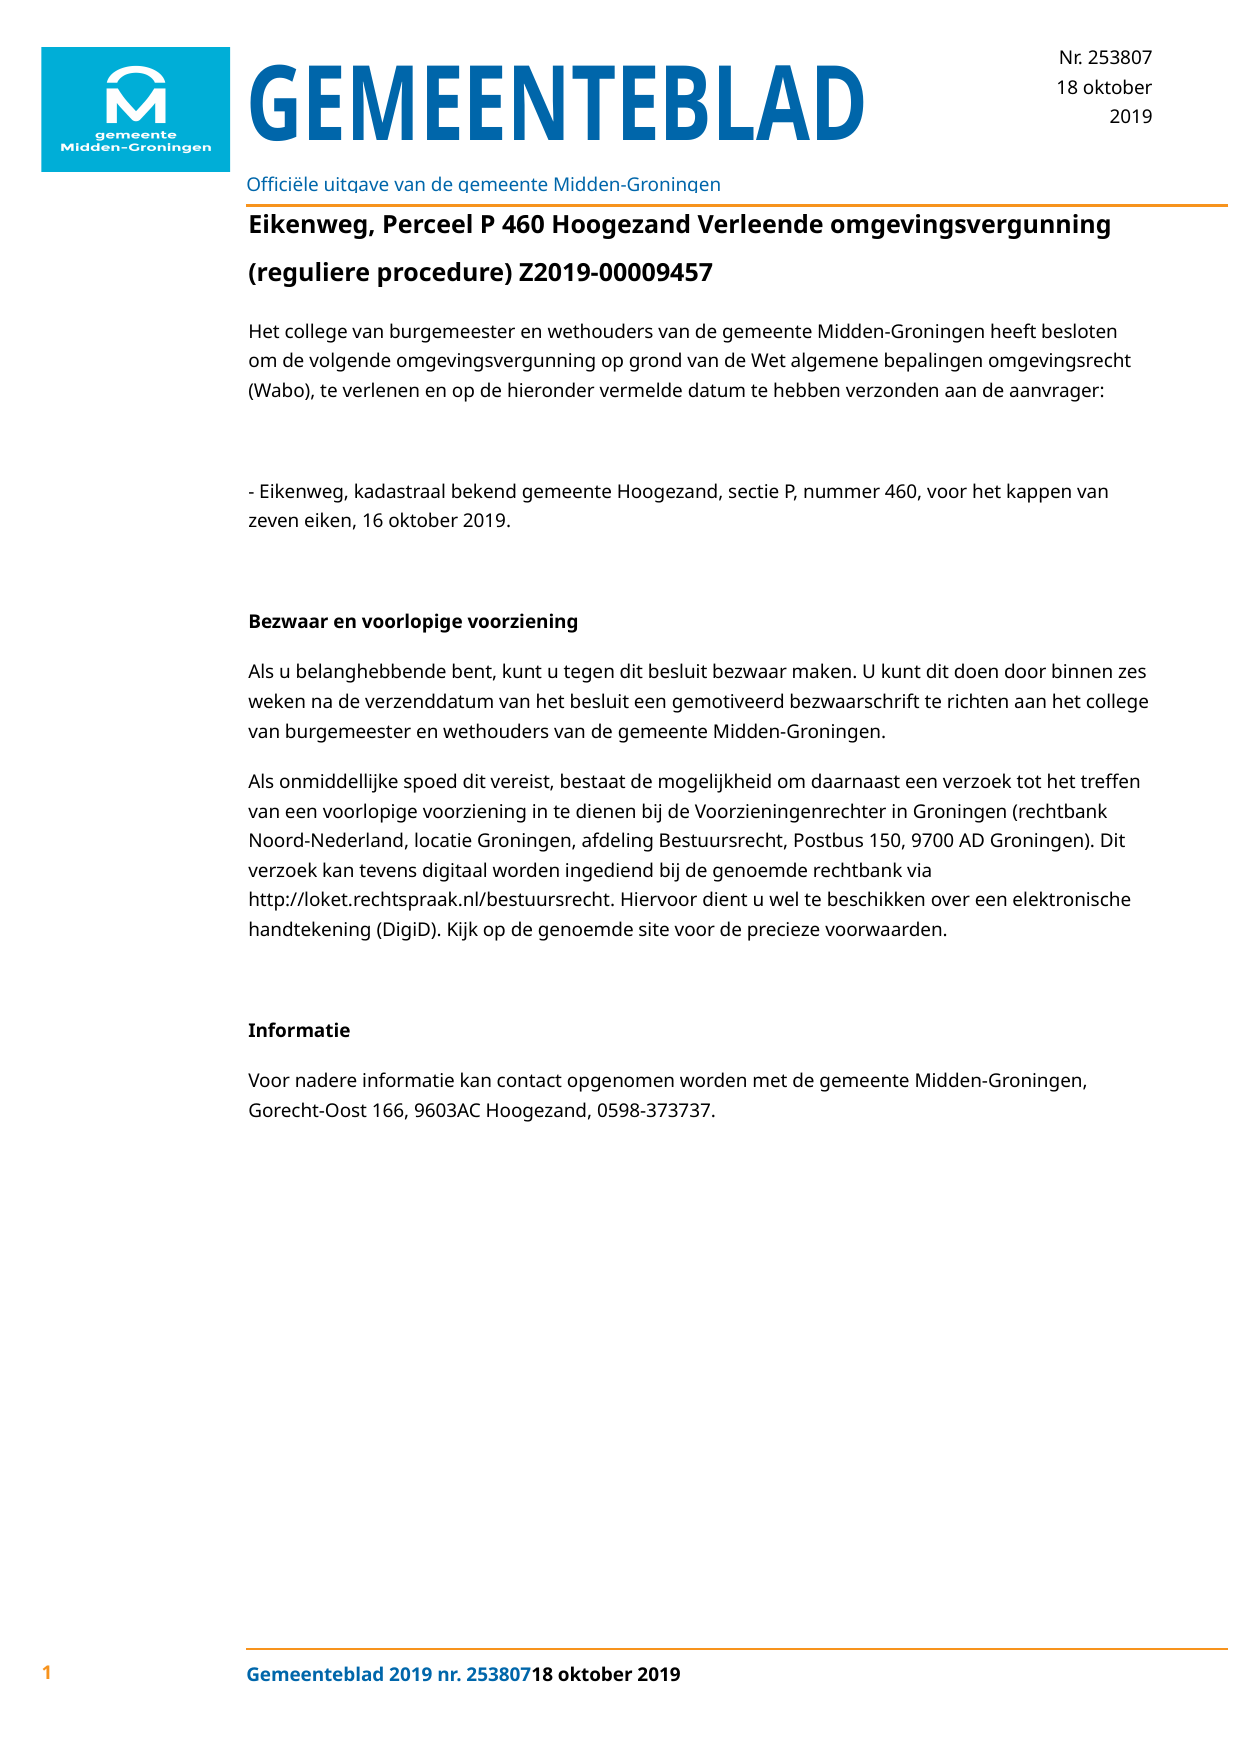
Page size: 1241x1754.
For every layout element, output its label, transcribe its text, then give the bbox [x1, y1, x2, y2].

text Bezwaar en voorlopige voorziening [248, 608, 1152, 634]
picture [108, 66, 164, 82]
text Voor nadere informatie kan contact opgenomen worden met de gemeente Midden-Groningen, Gorecht-Oost 166, 9603AC Hoogezand, 0598-373737. [248, 1067, 1152, 1123]
picture [107, 89, 165, 122]
text Als onmiddellijke spoed dit vereist, bestaat de mogelijkheid om daarnaast een verzoek tot het treffen van een voorlopige voorziening in te dienen bij de Voorzieningenrechter in Groningen (rechtbank Noord-Nederland, locatie Groningen, afdeling Bestuursrecht, Postbus 150, 9700 AD Groningen). Dit verzoek kan tevens digitaal worden ingediend bij de genoemde rechtbank via http://loket.rechtspraak.nl/bestuursrecht. Hiervoor dient u wel te beschikken over een elektronische handtekening (DigiD). Kijk op de genoemde site voor de precieze voorwaarden. [248, 768, 1152, 942]
text - Eikenweg, kadastraal bekend gemeente Hoogezand, sectie P, nummer 460, voor het kappen van zeven eiken, 16 oktober 2019. [248, 478, 1152, 533]
text Informatie [248, 1017, 1152, 1043]
text Eikenweg, Perceel P 460 Hoogezand Verleende omgevingsvergunning (reguliere procedure) Z2019-00009457 [248, 207, 1152, 288]
text Als u belanghebbende bent, kunt u tegen dit besluit bezwaar maken. U kunt dit doen door binnen zes weken na de verzenddatum van het besluit een gemotiveerd bezwaarschrift te richten aan het college van burgemeester en wethouders van de gemeente Midden-Groningen. [248, 659, 1152, 744]
picture [184, 146, 190, 153]
text Het college van burgemeester en wethouders van de gemeente Midden-Groningen heeft besloten om de volgende omgevingsvergunning op grond van de Wet algemene bepalingen omgevingsrecht (Wabo), te verlenen en op de hieronder vermelde datum te hebben verzonden aan de aanvrager: [248, 318, 1152, 403]
